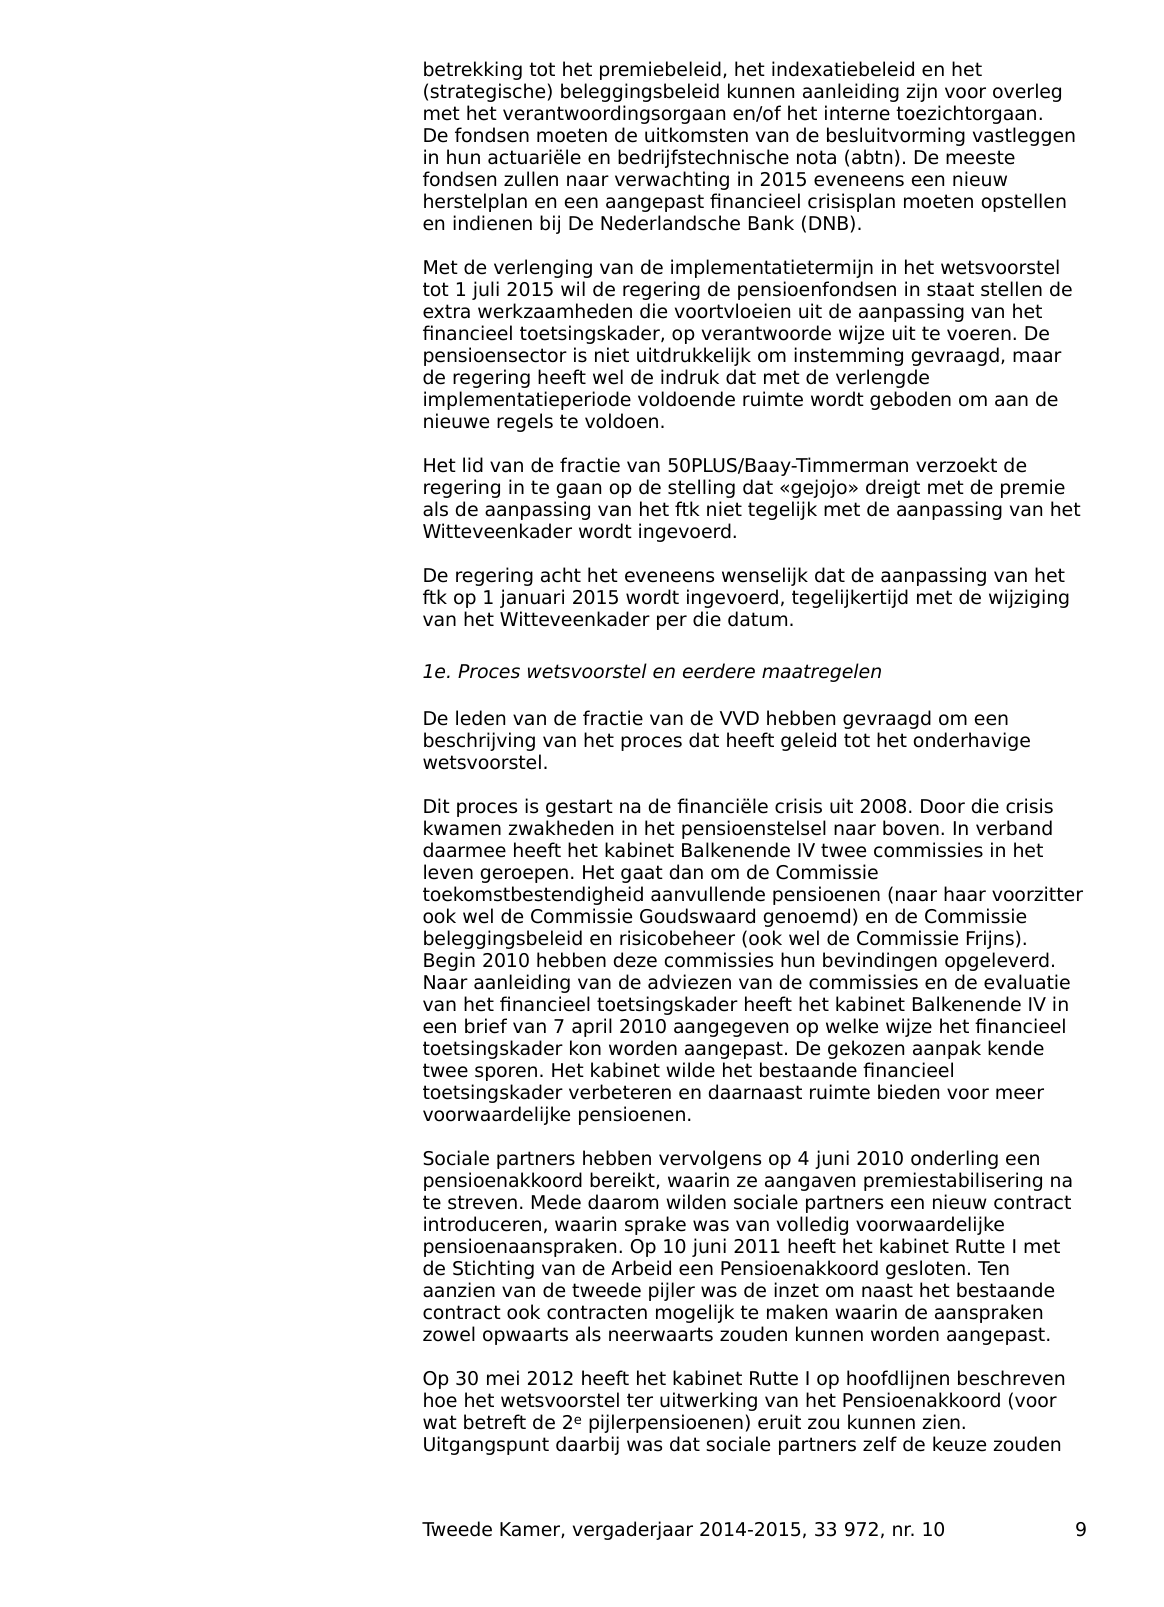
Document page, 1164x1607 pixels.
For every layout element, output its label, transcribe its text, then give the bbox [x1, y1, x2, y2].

text betrekking tot het premiebeleid, het indexatiebeleid en het (strategische) beleggingsbeleid kunnen aanleiding zijn voor overleg met het verantwoordingsorgaan en/of het interne toezichtorgaan. [422, 59, 1087, 125]
text Dit proces is gestart na de financiële crisis uit 2008. Door die crisis kwamen zwakheden in het pensioenstelsel naar boven. In verband daarmee heeft het kabinet Balkenende IV twee commissies in het leven geroepen. Het gaat dan om de Commissie toekomstbestendigheid aanvullende pensioenen (naar haar voorzitter ook wel de Commissie Goudswaard genoemd) en de Commissie beleggingsbeleid en risicobeheer (ook wel de Commissie Frijns). Begin 2010 hebben deze commissies hun bevindingen opgeleverd. Naar aanleiding van de adviezen van de commissies en de evaluatie van het financieel toetsingskader heeft het kabinet Balkenende IV in een brief van 7 april 2010 aangegeven op welke wijze het financieel toetsingskader kon worden aangepast. De gekozen aanpak kende twee sporen. Het kabinet wilde het bestaande financieel toetsingskader verbeteren en daarnaast ruimte bieden voor meer voorwaardelijke pensioenen. [422, 796, 1087, 1126]
text Met de verlenging van de implementatietermijn in het wetsvoorstel tot 1 juli 2015 wil de regering de pensioenfondsen in staat stellen de extra werkzaamheden die voortvloeien uit de aanpassing van het financieel toetsingskader, op verantwoorde wijze uit te voeren. De pensioensector is niet uitdrukkelijk om instemming gevraagd, maar de regering heeft wel de indruk dat met de verlengde implementatieperiode voldoende ruimte wordt geboden om aan de nieuwe regels te voldoen. [422, 257, 1087, 433]
text De leden van de fractie van de VVD hebben gevraagd om een beschrijving van het proces dat heeft geleid tot het onderhavige wetsvoorstel. [422, 708, 1087, 774]
text Sociale partners hebben vervolgens op 4 juni 2010 onderling een pensioenakkoord bereikt, waarin ze aangaven premiestabilisering na te streven. Mede daarom wilden sociale partners een nieuw contract introduceren, waarin sprake was van volledig voorwaardelijke pensioenaanspraken. Op 10 juni 2011 heeft het kabinet Rutte I met de Stichting van de Arbeid een Pensioenakkoord gesloten. Ten aanzien van de tweede pijler was de inzet om naast het bestaande contract ook contracten mogelijk te maken waarin de aanspraken zowel opwaarts als neerwaarts zouden kunnen worden aangepast. [422, 1148, 1087, 1346]
text Het lid van de fractie van 50PLUS/Baay-Timmerman verzoekt de regering in te gaan op de stelling dat «gejojo» dreigt met de premie als de aanpassing van het ftk niet tegelijk met de aanpassing van het Witteveenkader wordt ingevoerd. [422, 455, 1087, 543]
subtitle 1e. Proces wetsvoorstel en eerdere maatregelen [422, 661, 1087, 683]
text De fondsen moeten de uitkomsten van de besluitvorming vastleggen in hun actuariële en bedrijfstechnische nota (abtn). De meeste fondsen zullen naar verwachting in 2015 eveneens een nieuw herstelplan en een aangepast financieel crisisplan moeten opstellen en indienen bij De Nederlandsche Bank (DNB). [422, 125, 1087, 235]
text De regering acht het eveneens wenselijk dat de aanpassing van het ftk op 1 januari 2015 wordt ingevoerd, tegelijkertijd met de wijziging van het Witteveenkader per die datum. [422, 565, 1087, 631]
text Op 30 mei 2012 heeft het kabinet Rutte I op hoofdlijnen beschreven hoe het wetsvoorstel ter uitwerking van het Pensioenakkoord (voor wat betreft de 2e pijlerpensioenen) eruit zou kunnen zien. Uitgangspunt daarbij was dat sociale partners zelf de keuze zouden [422, 1368, 1087, 1456]
